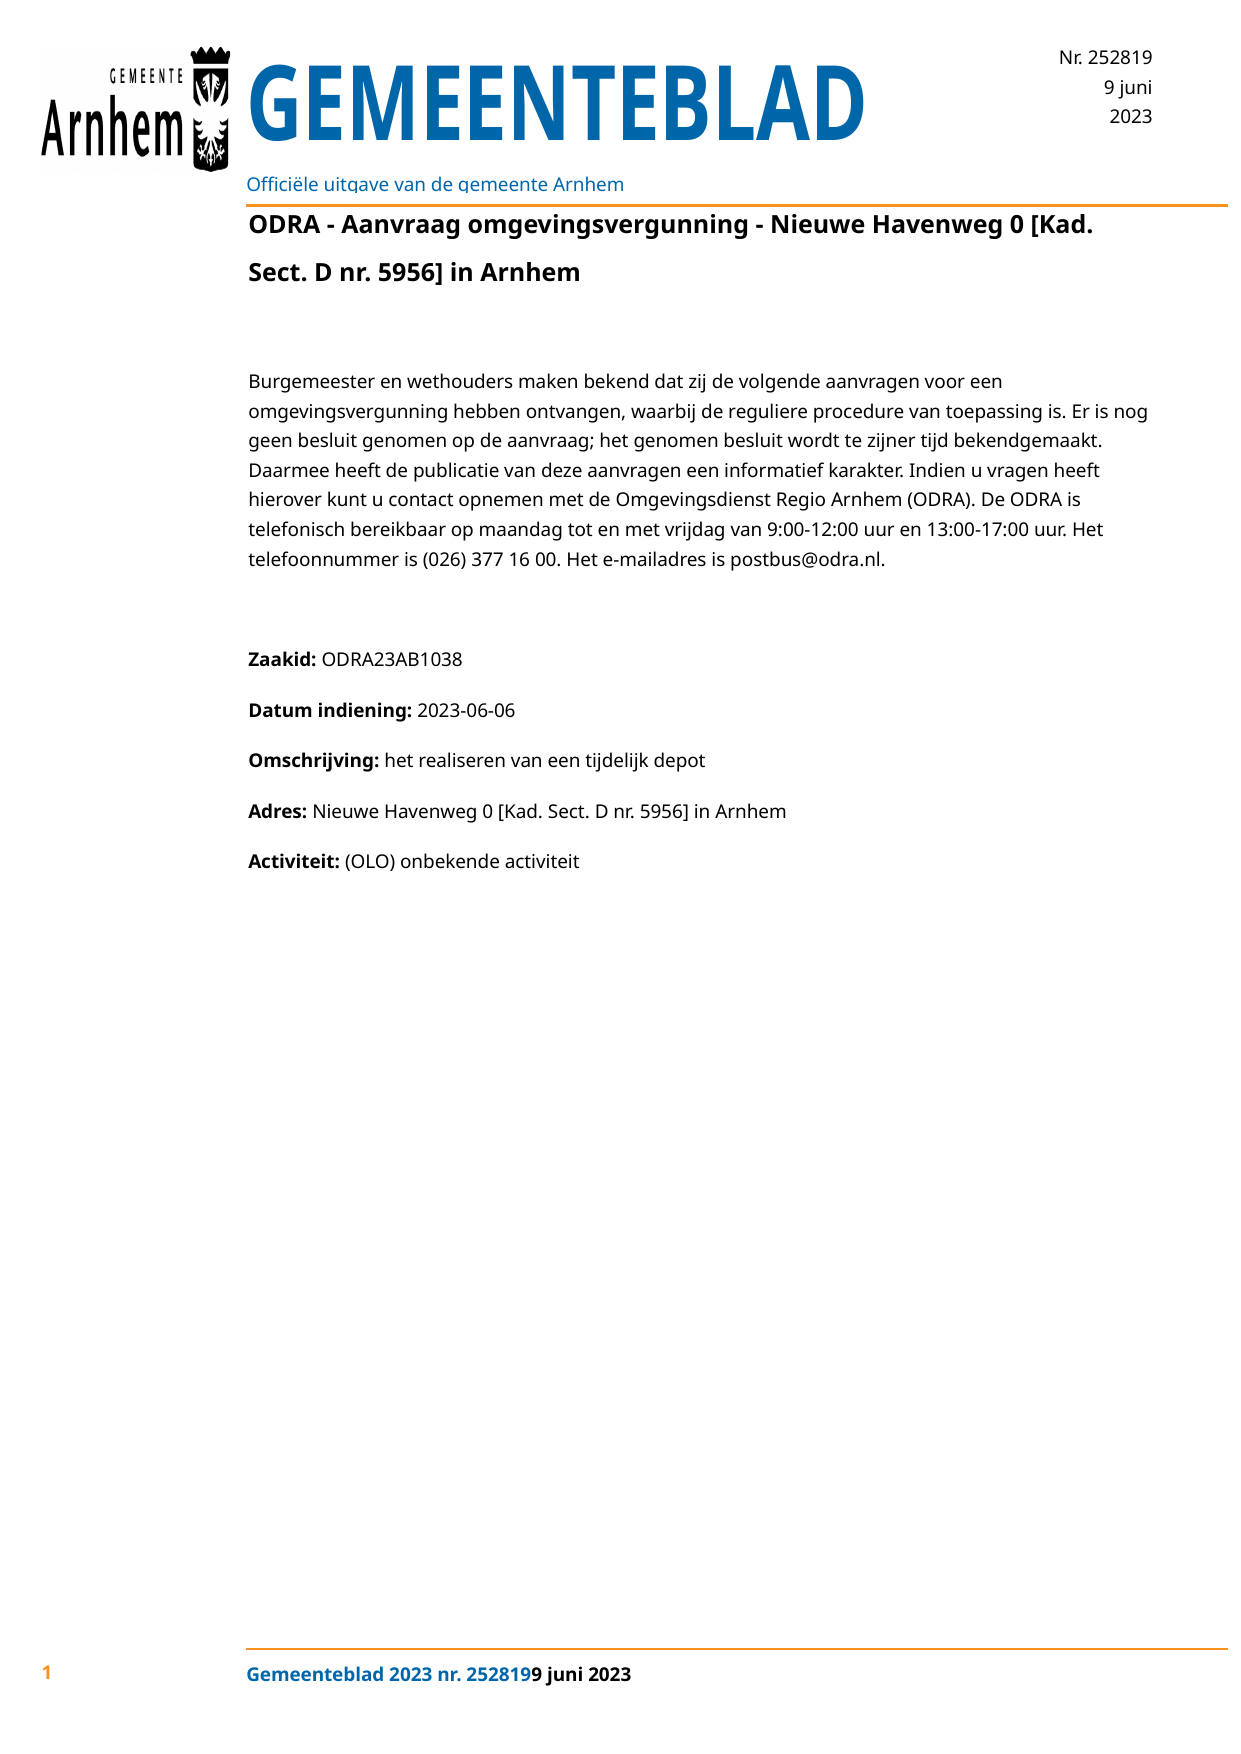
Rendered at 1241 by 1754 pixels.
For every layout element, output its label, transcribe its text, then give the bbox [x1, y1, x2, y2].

text Omschrijving: het realiseren van een tijdelijk depot [248, 747, 1152, 773]
text Zaakid: ODRA23AB1038 [248, 647, 1152, 672]
text Activiteit: (OLO) onbekende activiteit [248, 848, 1152, 874]
text Burgemeester en wethouders maken bekend dat zij de volgende aanvragen voor een omgevingsvergunning hebben ontvangen, waarbij de reguliere procedure van toepassing is. Er is nog geen besluit genomen op de aanvraag; het genomen besluit wordt te zijner tijd bekendgemaakt. Daarmee heeft de publicatie van deze aanvragen een informatief karakter. Indien u vragen heeft hierover kunt u contact opnemen met de Omgevingsdienst Regio Arnhem (ODRA). De ODRA is telefonisch bereikbaar op maandag tot en met vrijdag van 9:00-12:00 uur en 13:00-17:00 uur. Het telefoonnummer is (026) 377 16 00. Het e-mailadres is postbus@odra.nl. [248, 368, 1152, 572]
text Datum indiening: 2023-06-06 [248, 697, 1152, 723]
picture [41, 47, 231, 172]
text ODRA - Aanvraag omgevingsvergunning - Nieuwe Havenweg 0 [Kad. Sect. D nr. 5956] in Arnhem [248, 207, 1152, 288]
text Adres: Nieuwe Havenweg 0 [Kad. Sect. D nr. 5956] in Arnhem [248, 798, 1152, 824]
